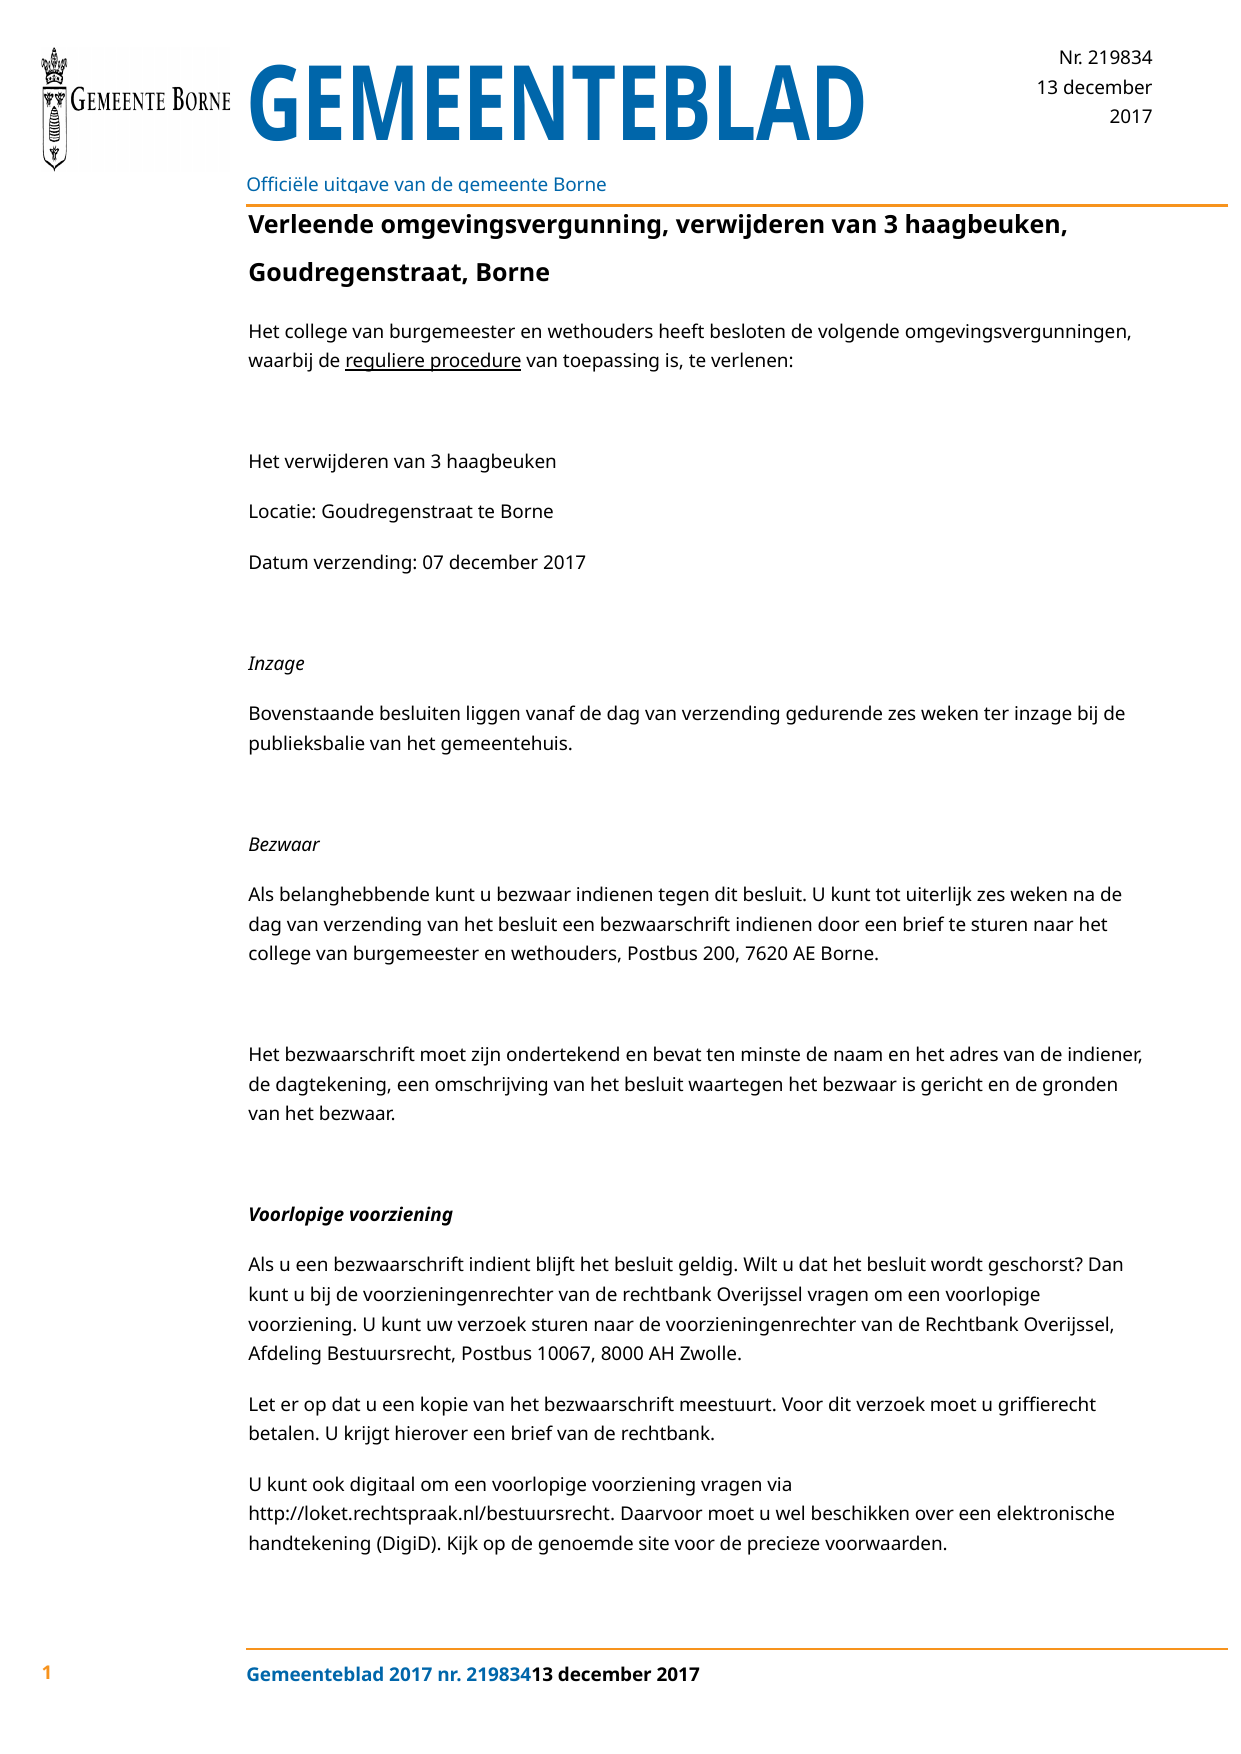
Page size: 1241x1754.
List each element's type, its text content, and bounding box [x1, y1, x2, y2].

text Datum verzending: 07 december 2017 [248, 549, 1152, 575]
text Voorlopige voorziening [248, 1201, 1152, 1227]
text Locatie: Goudregenstraat te Borne [248, 499, 1152, 524]
text U kunt ook digitaal om een voorlopige voorziening vragen via http://loket.rechtspraak.nl/bestuursrecht. Daarvoor moet u wel beschikken over een elektronische handtekening (DigiD). Kijk op de genoemde site voor de precieze voorwaarden. [248, 1471, 1152, 1556]
text Als belanghebbende kunt u bezwaar indienen tegen dit besluit. U kunt tot uiterlijk zes weken na de dag van verzending van het besluit een bezwaarschrift indienen door een brief te sturen naar het college van burgemeester en wethouders, Postbus 200, 7620 AE Borne. [248, 881, 1152, 966]
picture [41, 47, 231, 172]
text Bezwaar [248, 831, 1152, 857]
text Het verwijderen van 3 haagbeuken [248, 448, 1152, 474]
text Verleende omgevingsvergunning, verwijderen van 3 haagbeuken, Goudregenstraat, Borne [248, 207, 1152, 288]
text Let er op dat u een kopie van het bezwaarschrift meestuurt. Voor dit verzoek moet u griffierecht betalen. U krijgt hierover een brief van de rechtbank. [248, 1391, 1152, 1446]
text Als u een bezwaarschrift indient blijft het besluit geldig. Wilt u dat het besluit wordt geschorst? Dan kunt u bij de voorzieningenrechter van de rechtbank Overijssel vragen om een voorlopige voorziening. U kunt uw verzoek sturen naar de voorzieningenrechter van de Rechtbank Overijssel, Afdeling Bestuursrecht, Postbus 10067, 8000 AH Zwolle. [248, 1252, 1152, 1366]
text Het bezwaarschrift moet zijn ondertekend en bevat ten minste de naam en het adres van de indiener, de dagtekening, een omschrijving van het besluit waartegen het bezwaar is gericht en de gronden van het bezwaar. [248, 1041, 1152, 1126]
text Inzage [248, 650, 1152, 676]
text Het college van burgemeester en wethouders heeft besloten de volgende omgevingsvergunningen, waarbij de reguliere procedure van toepassing is, te verlenen: [248, 318, 1152, 373]
text Bovenstaande besluiten liggen vanaf de dag van verzending gedurende zes weken ter inzage bij de publieksbalie van het gemeentehuis. [248, 700, 1152, 756]
